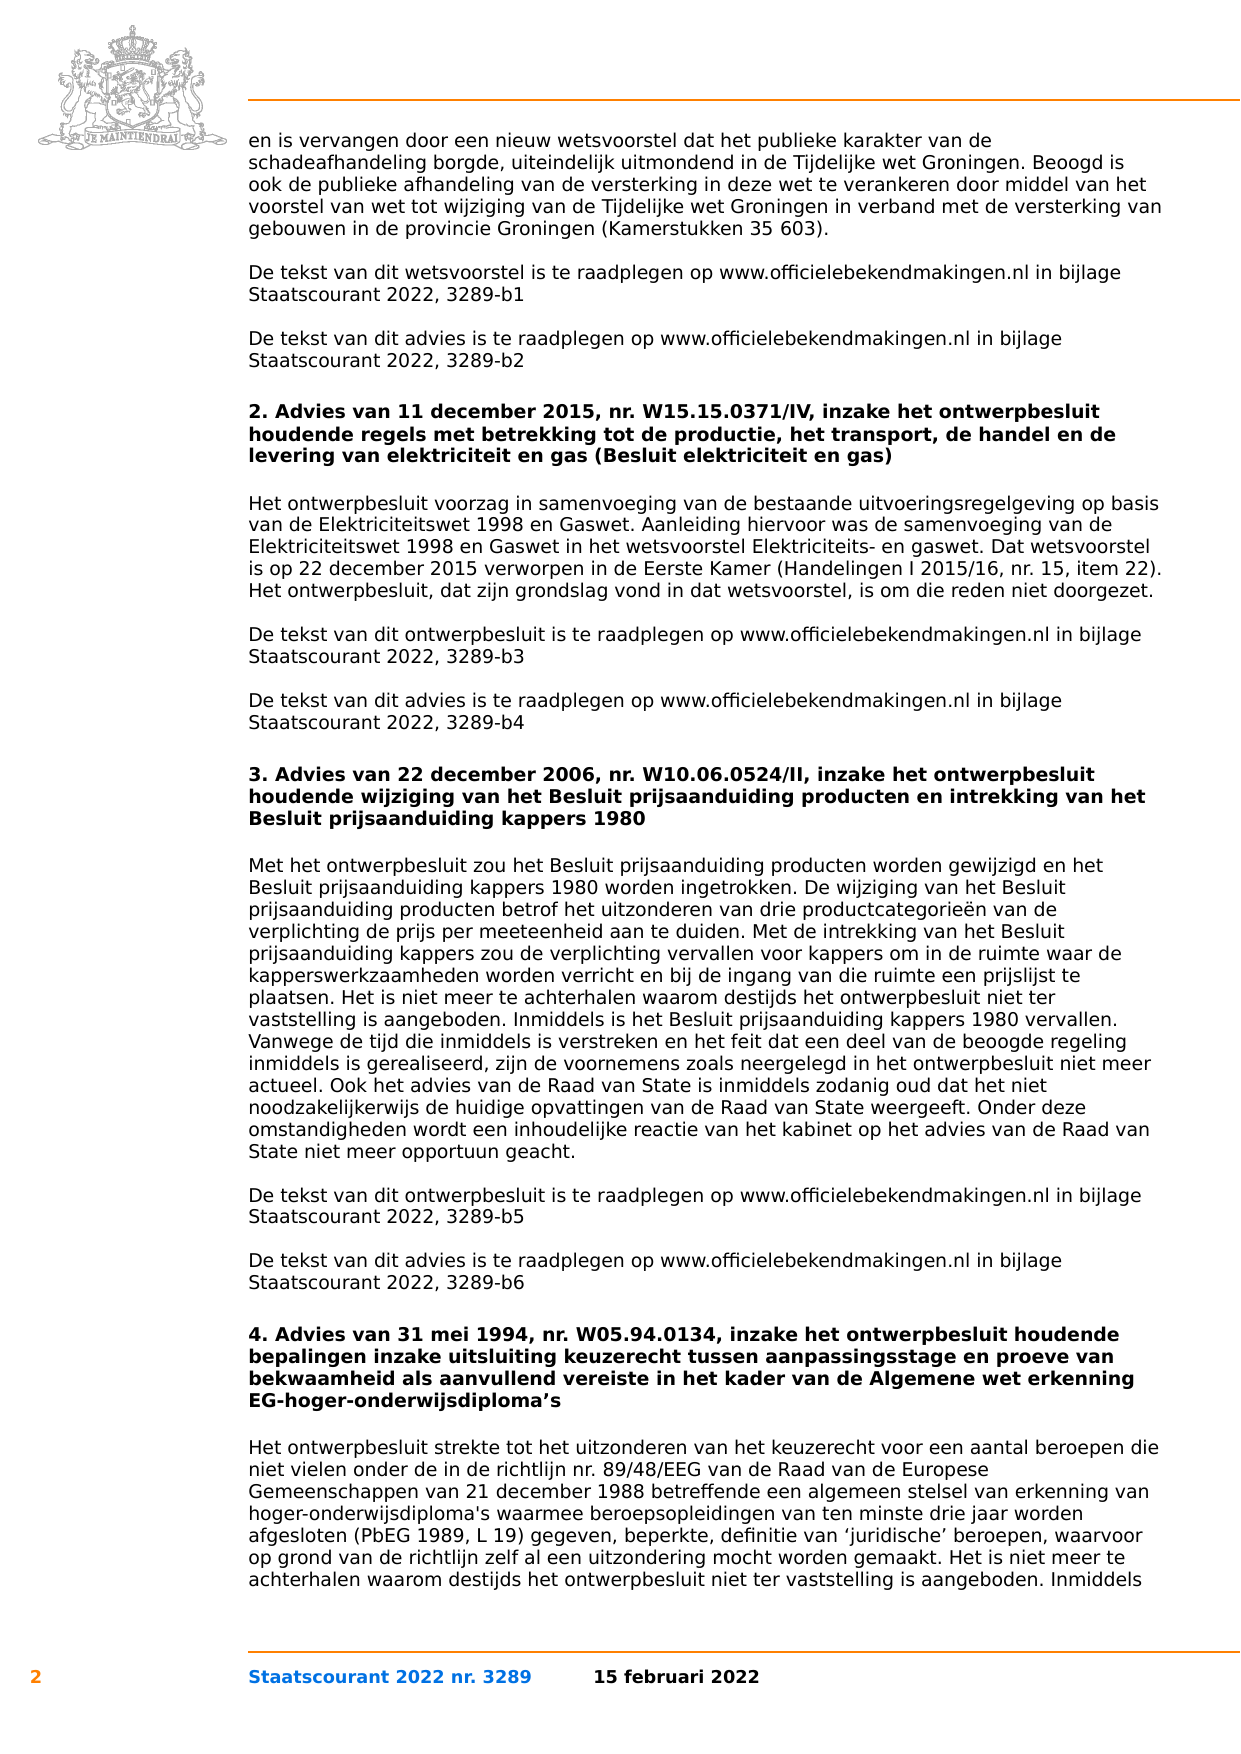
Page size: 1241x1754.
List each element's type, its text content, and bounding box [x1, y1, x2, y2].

text Met het ontwerpbesluit zou het Besluit prijsaanduiding producten worden gewijzigd en het Besluit prijsaanduiding kappers 1980 worden ingetrokken. De wijziging van het Besluit prijsaanduiding producten betrof het uitzonderen van drie productcategorieën van de verplichting de prijs per meeteenheid aan te duiden. Met de intrekking van het Besluit prijsaanduiding kappers zou de verplichting vervallen voor kappers om in de ruimte waar de kapperswerkzaamheden worden verricht en bij de ingang van die ruimte een prijslijst te plaatsen. Het is niet meer te achterhalen waarom destijds het ontwerpbesluit niet ter vaststelling is aangeboden. Inmiddels is het Besluit prijsaanduiding kappers 1980 vervallen. Vanwege de tijd die inmiddels is verstreken en het feit dat een deel van de beoogde regeling inmiddels is gerealiseerd, zijn de voornemens zoals neergelegd in het ontwerpbesluit niet meer actueel. Ook het advies van de Raad van State is inmiddels zodanig oud dat het niet noodzakelijkerwijs de huidige opvattingen van de Raad van State weergeeft. Onder deze omstandigheden wordt een inhoudelijke reactie van het kabinet op het advies van de Raad van State niet meer opportuun geacht. [248, 855, 1163, 1163]
text De tekst van dit advies is te raadplegen op www.officielebekendmakingen.nl in bijlage Staatscourant 2022, 3289-b4 [248, 690, 1163, 734]
picture [38, 25, 227, 150]
text Het ontwerpbesluit voorzag in samenvoeging van de bestaande uitvoeringsregelgeving op basis van de Elektriciteitswet 1998 en Gaswet. Aanleiding hiervoor was de samenvoeging van de Elektriciteitswet 1998 en Gaswet in het wetsvoorstel Elektriciteits- en gaswet. Dat wetsvoorstel is op 22 december 2015 verworpen in de Eerste Kamer (Handelingen I 2015/16, nr. 15, item 22). Het ontwerpbesluit, dat zijn grondslag vond in dat wetsvoorstel, is om die reden niet doorgezet. [248, 492, 1163, 602]
text De tekst van dit advies is te raadplegen op www.officielebekendmakingen.nl in bijlage Staatscourant 2022, 3289-b6 [248, 1250, 1163, 1294]
subtitle 2. Advies van 11 december 2015, nr. W15.15.0371/IV, inzake het ontwerpbesluit houdende regels met betrekking tot de productie, het transport, de handel en de levering van elektriciteit en gas (Besluit elektriciteit en gas) [248, 401, 1163, 467]
subtitle 4. Advies van 31 mei 1994, nr. W05.94.0134, inzake het ontwerpbesluit houdende bepalingen inzake uitsluiting keuzerecht tussen aanpassingsstage en proeve van bekwaamheid als aanvullend vereiste in het kader van de Algemene wet erkenning EG-hoger-onderwijsdiploma’s [248, 1324, 1163, 1412]
text Het ontwerpbesluit strekte tot het uitzonderen van het keuzerecht voor een aantal beroepen die niet vielen onder de in de richtlijn nr. 89/48/EEG van de Raad van de Europese Gemeenschappen van 21 december 1988 betreffende een algemeen stelsel van erkenning van hoger-onderwijsdiploma's waarmee beroepsopleidingen van ten minste drie jaar worden afgesloten (PbEG 1989, L 19) gegeven, beperkte, definitie van ‘juridische’ beroepen, waarvoor op grond van de richtlijn zelf al een uitzondering mocht worden gemaakt. Het is niet meer te achterhalen waarom destijds het ontwerpbesluit niet ter vaststelling is aangeboden. Inmiddels [248, 1437, 1163, 1591]
text De tekst van dit ontwerpbesluit is te raadplegen op www.officielebekendmakingen.nl in bijlage Staatscourant 2022, 3289-b3 [248, 624, 1163, 668]
text en is vervangen door een nieuw wetsvoorstel dat het publieke karakter van de schadeafhandeling borgde, uiteindelijk uitmondend in de Tijdelijke wet Groningen. Beoogd is ook de publieke afhandeling van de versterking in deze wet te verankeren door middel van het voorstel van wet tot wijziging van de Tijdelijke wet Groningen in verband met de versterking van gebouwen in de provincie Groningen (Kamerstukken 35 603). [248, 130, 1163, 240]
text De tekst van dit ontwerpbesluit is te raadplegen op www.officielebekendmakingen.nl in bijlage Staatscourant 2022, 3289-b5 [248, 1184, 1163, 1228]
text De tekst van dit advies is te raadplegen op www.officielebekendmakingen.nl in bijlage Staatscourant 2022, 3289-b2 [248, 327, 1163, 371]
text De tekst van dit wetsvoorstel is te raadplegen op www.officielebekendmakingen.nl in bijlage Staatscourant 2022, 3289-b1 [248, 262, 1163, 306]
subtitle 3. Advies van 22 december 2006, nr. W10.06.0524/II, inzake het ontwerpbesluit houdende wijziging van het Besluit prijsaanduiding producten en intrekking van het Besluit prijsaanduiding kappers 1980 [248, 764, 1163, 830]
